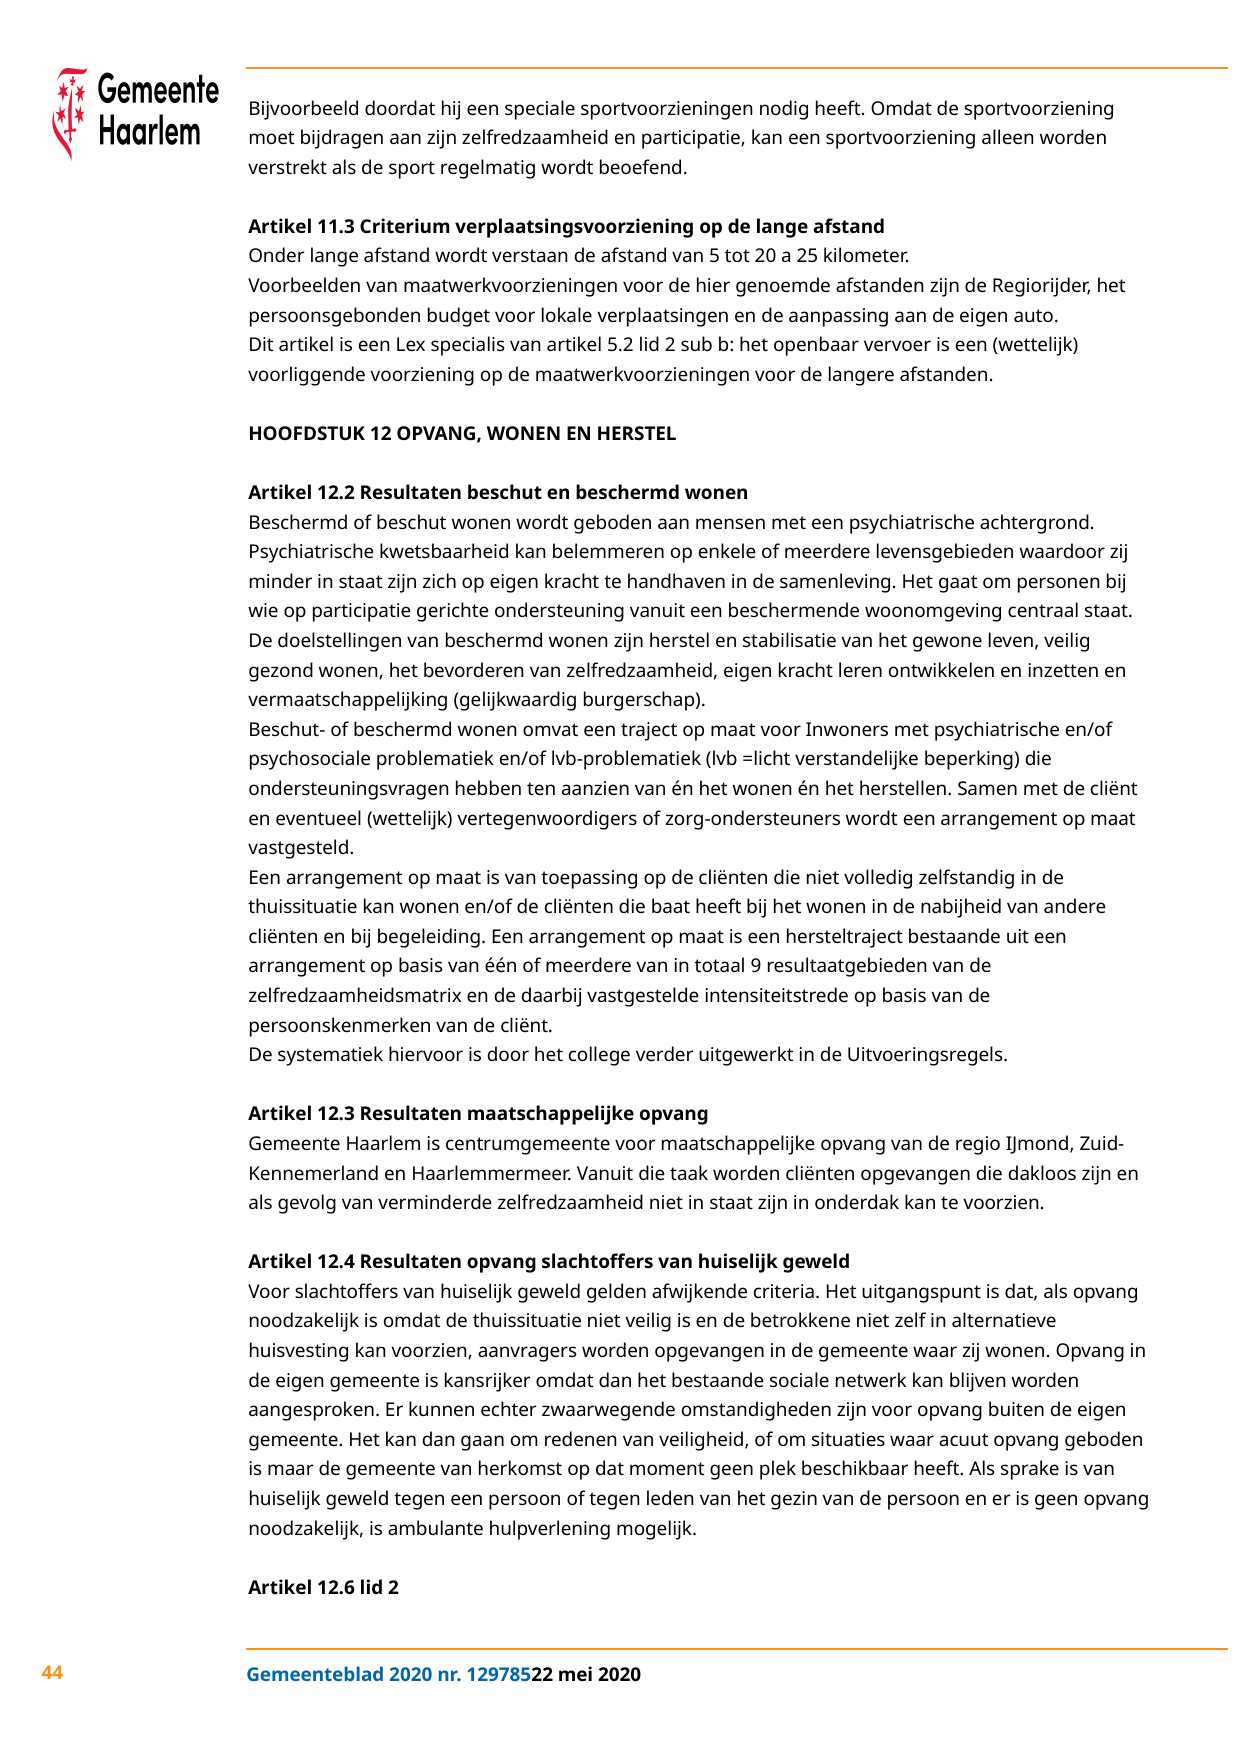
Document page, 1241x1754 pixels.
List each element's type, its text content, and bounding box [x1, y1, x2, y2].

text Voor slachtoffers van huiselijk geweld gelden afwijkende criteria. Het uitgangspunt is dat, als opvang noodzakelijk is omdat de thuissituatie niet veilig is en de betrokkene niet zelf in alternatieve huisvesting kan voorzien, aanvragers worden opgevangen in de gemeente waar zij wonen. Opvang in de eigen gemeente is kansrijker omdat dan het bestaande sociale netwerk kan blijven worden aangesproken. Er kunnen echter zwaarwegende omstandigheden zijn voor opvang buiten de eigen gemeente. Het kan dan gaan om redenen van veiligheid, of om situaties waar acuut opvang geboden is maar de gemeente van herkomst op dat moment geen plek beschikbaar heeft. Als sprake is van huiselijk geweld tegen een persoon of tegen leden van het gezin van de persoon en er is geen opvang noodzakelijk, is ambulante hulpverlening mogelijk. [248, 1278, 1152, 1541]
picture [41, 47, 231, 172]
text Beschut- of beschermd wonen omvat een traject op maat voor Inwoners met psychiatrische en/of psychosociale problematiek en/of lvb-problematiek (lvb =licht verstandelijke beperking) die ondersteuningsvragen hebben ten aanzien van én het wonen én het herstellen. Samen met de cliënt en eventueel (wettelijk) vertegenwoordigers of zorg-ondersteuners wordt een arrangement op maat vastgesteld. [248, 716, 1152, 860]
text Gemeente Haarlem is centrumgemeente voor maatschappelijke opvang van de regio IJmond, Zuid-Kennemerland en Haarlemmermeer. Vanuit die taak worden cliënten opgevangen die dakloos zijn en als gevolg van verminderde zelfredzaamheid niet in staat zijn in onderdak kan te voorzien. [248, 1130, 1152, 1215]
text Dit artikel is een Lex specialis van artikel 5.2 lid 2 sub b: het openbaar vervoer is een (wettelijk) voorliggende voorziening op de maatwerkvoorzieningen voor de langere afstanden. [248, 331, 1152, 387]
text Artikel 12.3 Resultaten maatschappelijke opvang [248, 1101, 1152, 1126]
text Een arrangement op maat is van toepassing op de cliënten die niet volledig zelfstandig in de thuissituatie kan wonen en/of de cliënten die baat heeft bij het wonen in de nabijheid van andere cliënten en bij begeleiding. Een arrangement op maat is een hersteltraject bestaande uit een arrangement op basis van één of meerdere van in totaal 9 resultaatgebieden van de zelfredzaamheidsmatrix en de daarbij vastgestelde intensiteitstrede op basis van de persoonskenmerken van de cliënt. [248, 864, 1152, 1038]
text De systematiek hiervoor is door het college verder uitgewerkt in de Uitvoeringsregels. [248, 1041, 1152, 1067]
text Artikel 12.6 lid 2 [248, 1574, 1152, 1600]
text HOOFDSTUK 12 OPVANG, WONEN EN HERSTEL [248, 420, 1152, 446]
text Voorbeelden van maatwerkvoorzieningen voor de hier genoemde afstanden zijn de Regiorijder, het persoonsgebonden budget voor lokale verplaatsingen en de aanpassing aan de eigen auto. [248, 272, 1152, 328]
text Artikel 12.2 Resultaten beschut en beschermd wonen [248, 479, 1152, 505]
text Onder lange afstand wordt verstaan de afstand van 5 tot 20 a 25 kilometer. [248, 243, 1152, 268]
text Beschermd of beschut wonen wordt geboden aan mensen met een psychiatrische achtergrond. Psychiatrische kwetsbaarheid kan belemmeren op enkele of meerdere levensgebieden waardoor zij minder in staat zijn zich op eigen kracht te handhaven in de samenleving. Het gaat om personen bij wie op participatie gerichte ondersteuning vanuit een beschermende woonomgeving centraal staat. De doelstellingen van beschermd wonen zijn herstel en stabilisatie van het gewone leven, veilig gezond wonen, het bevorderen van zelfredzaamheid, eigen kracht leren ontwikkelen en inzetten en vermaatschappelijking (gelijkwaardig burgerschap). [248, 509, 1152, 712]
text Artikel 12.4 Resultaten opvang slachtoffers van huiselijk geweld [248, 1248, 1152, 1274]
text Bijvoorbeeld doordat hij een speciale sportvoorzieningen nodig heeft. Omdat de sportvoorziening moet bijdragen aan zijn zelfredzaamheid en participatie, kan een sportvoorziening alleen worden verstrekt als de sport regelmatig wordt beoefend. [248, 95, 1152, 180]
text Artikel 11.3 Criterium verplaatsingsvoorziening op de lange afstand [248, 213, 1152, 239]
